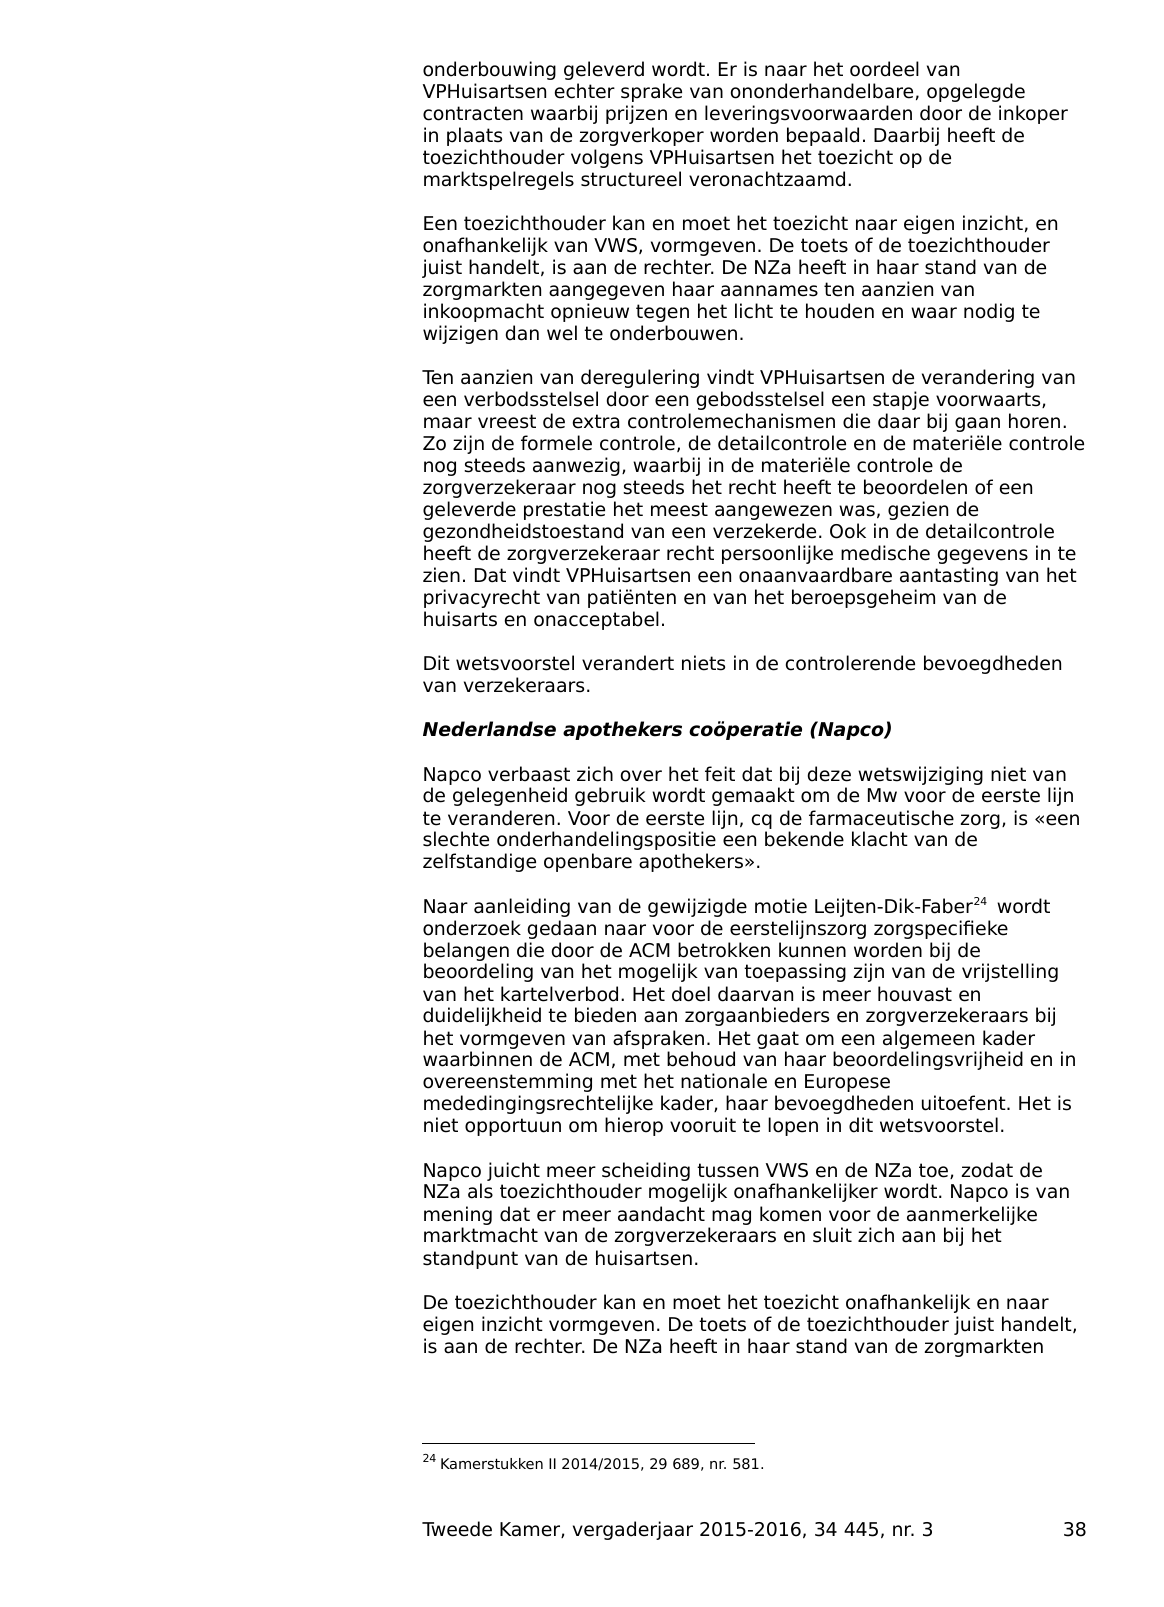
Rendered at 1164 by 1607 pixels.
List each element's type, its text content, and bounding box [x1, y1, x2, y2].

text De toezichthouder kan en moet het toezicht onafhankelijk en naar eigen inzicht vormgeven. De toets of de toezichthouder juist handelt, is aan de rechter. De NZa heeft in haar stand van de zorgmarkten [422, 1292, 1087, 1357]
text Napco juicht meer scheiding tussen VWS en de NZa toe, zodat de NZa als toezichthouder mogelijk onafhankelijker wordt. Napco is van mening dat er meer aandacht mag komen voor de aanmerkelijke marktmacht van de zorgverzekeraars en sluit zich aan bij het standpunt van de huisartsen. [422, 1159, 1087, 1269]
text Napco verbaast zich over het feit dat bij deze wetswijziging niet van de gelegenheid gebruik wordt gemaakt om de Mw voor de eerste lijn te veranderen. Voor de eerste lijn, cq de farmaceutische zorg, is «een slechte onderhandelingspositie een bekende klacht van de zelfstandige openbare apothekers». [422, 763, 1087, 873]
subtitle Nederlandse apothekers coöperatie (Napco) [422, 719, 1087, 741]
text onderbouwing geleverd wordt. Er is naar het oordeel van VPHuisartsen echter sprake van ononderhandelbare, opgelegde contracten waarbij prijzen en leveringsvoorwaarden door de inkoper in plaats van de zorgverkoper worden bepaald. Daarbij heeft de toezichthouder volgens VPHuisartsen het toezicht op de marktspelregels structureel veronachtzaamd. [422, 59, 1087, 191]
text Een toezichthouder kan en moet het toezicht naar eigen inzicht, en onafhankelijk van VWS, vormgeven. De toets of de toezichthouder juist handelt, is aan de rechter. De NZa heeft in haar stand van de zorgmarkten aangegeven haar aannames ten aanzien van inkoopmacht opnieuw tegen het licht te houden en waar nodig te wijzigen dan wel te onderbouwen. [422, 213, 1087, 345]
text Dit wetsvoorstel verandert niets in de controlerende bevoegdheden van verzekeraars. [422, 653, 1087, 697]
text Kamerstukken II 2014/2015, 29 689, nr. 581. [422, 1452, 1087, 1474]
text Naar aanleiding van de gewijzigde motie Leijten-Dik-Faber wordt onderzoek gedaan naar voor de eerstelijnszorg zorgspecifieke belangen die door de ACM betrokken kunnen worden bij de beoordeling van het mogelijk van toepassing zijn van de vrijstelling van het kartelverbod. Het doel daarvan is meer houvast en duidelijkheid te bieden aan zorgaanbieders en zorgverzekeraars bij het vormgeven van afspraken. Het gaat om een algemeen kader waarbinnen de ACM, met behoud van haar beoordelingsvrijheid en in overeenstemming met het nationale en Europese mededingingsrechtelijke kader, haar bevoegdheden uitoefent. Het is niet opportuun om hierop vooruit te lopen in dit wetsvoorstel. [422, 896, 1087, 1137]
text Ten aanzien van deregulering vindt VPHuisartsen de verandering van een verbodsstelsel door een gebodsstelsel een stapje voorwaarts, maar vreest de extra controlemechanismen die daar bij gaan horen. Zo zijn de formele controle, de detailcontrole en de materiële controle nog steeds aanwezig, waarbij in de materiële controle de zorgverzekeraar nog steeds het recht heeft te beoordelen of een geleverde prestatie het meest aangewezen was, gezien de gezondheidstoestand van een verzekerde. Ook in de detailcontrole heeft de zorgverzekeraar recht persoonlijke medische gegevens in te zien. Dat vindt VPHuisartsen een onaanvaardbare aantasting van het privacyrecht van patiënten en van het beroepsgeheim van de huisarts en onacceptabel. [422, 367, 1087, 631]
